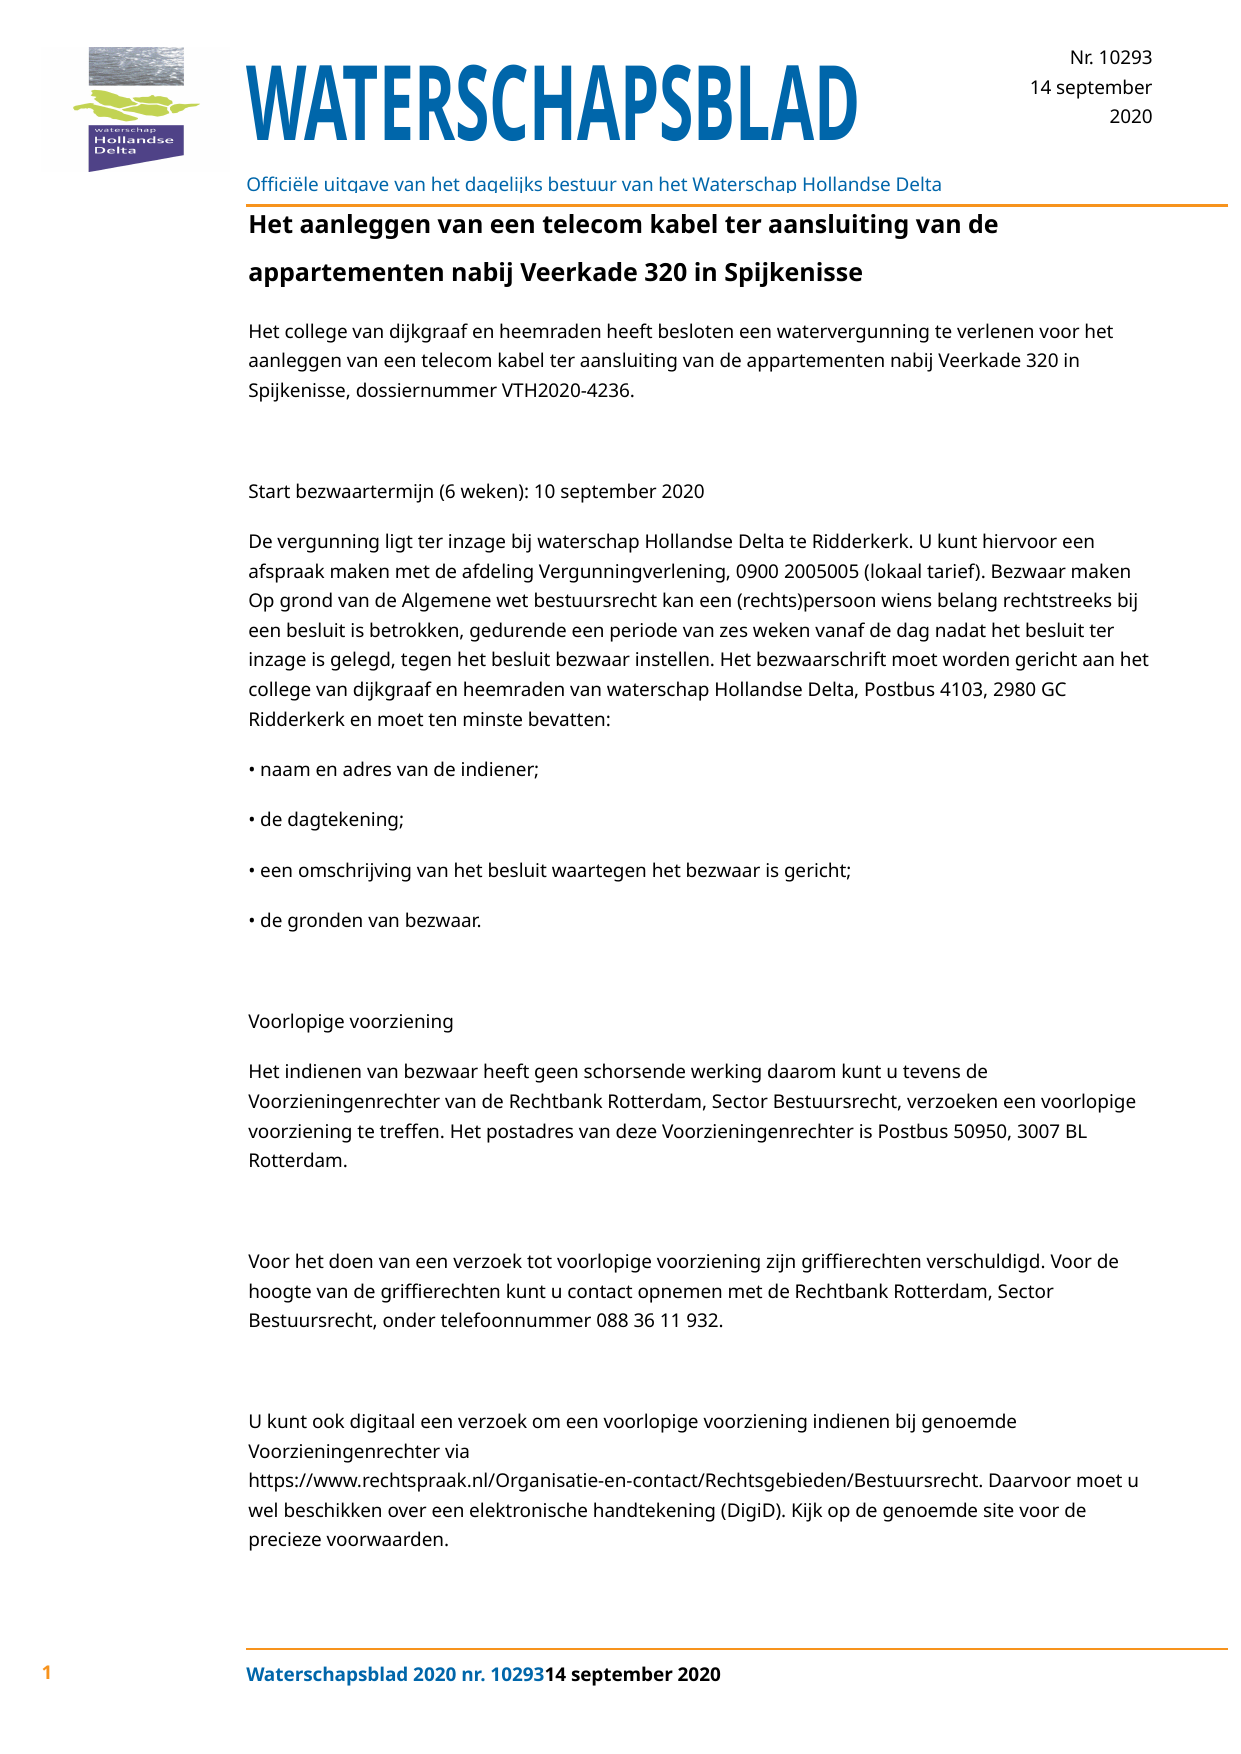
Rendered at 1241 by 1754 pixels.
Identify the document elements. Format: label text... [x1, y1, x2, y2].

text Voor het doen van een verzoek tot voorlopige voorziening zijn griffierechten verschuldigd. Voor de hoogte van de griffierechten kunt u contact opnemen met de Rechtbank Rotterdam, Sector Bestuursrecht, onder telefoonnummer 088 36 11 932. [248, 1248, 1152, 1333]
text Het indienen van bezwaar heeft geen schorsende werking daarom kunt u tevens de Voorzieningenrechter van de Rechtbank Rotterdam, Sector Bestuursrecht, verzoeken een voorlopige voorziening te treffen. Het postadres van deze Voorzieningenrechter is Postbus 50950, 3007 BL Rotterdam. [248, 1059, 1152, 1173]
text • een omschrijving van het besluit waartegen het bezwaar is gericht; [248, 857, 1152, 883]
text De vergunning ligt ter inzage bij waterschap Hollandse Delta te Ridderkerk. U kunt hiervoor een afspraak maken met de afdeling Vergunningverlening, 0900 2005005 (lokaal tarief). Bezwaar maken Op grond van de Algemene wet bestuursrecht kan een (rechts)persoon wiens belang rechtstreeks bij een besluit is betrokken, gedurende een periode van zes weken vanaf de dag nadat het besluit ter inzage is gelegd, tegen het besluit bezwaar instellen. Het bezwaarschrift moet worden gericht aan het college van dijkgraaf en heemraden van waterschap Hollandse Delta, Postbus 4103, 2980 GC Ridderkerk en moet ten minste bevatten: [248, 528, 1152, 732]
picture [41, 47, 231, 172]
text U kunt ook digitaal een verzoek om een voorlopige voorziening indienen bij genoemde Voorzieningenrechter via https://www.rechtspraak.nl/Organisatie-en-contact/Rechtsgebieden/Bestuursrecht. Daarvoor moet u wel beschikken over een elektronische handtekening (DigiD). Kijk op de genoemde site voor de precieze voorwaarden. [248, 1408, 1152, 1552]
text • naam en adres van de indiener; [248, 756, 1152, 782]
text Voorlopige voorziening [248, 1008, 1152, 1034]
text Start bezwaartermijn (6 weken): 10 september 2020 [248, 478, 1152, 504]
text • de gronden van bezwaar. [248, 907, 1152, 933]
text • de dagtekening; [248, 807, 1152, 832]
text Het college van dijkgraaf en heemraden heeft besloten een watervergunning te verlenen voor het aanleggen van een telecom kabel ter aansluiting van de appartementen nabij Veerkade 320 in Spijkenisse, dossiernummer VTH2020-4236. [248, 318, 1152, 403]
text Het aanleggen van een telecom kabel ter aansluiting van de appartementen nabij Veerkade 320 in Spijkenisse [248, 207, 1152, 288]
